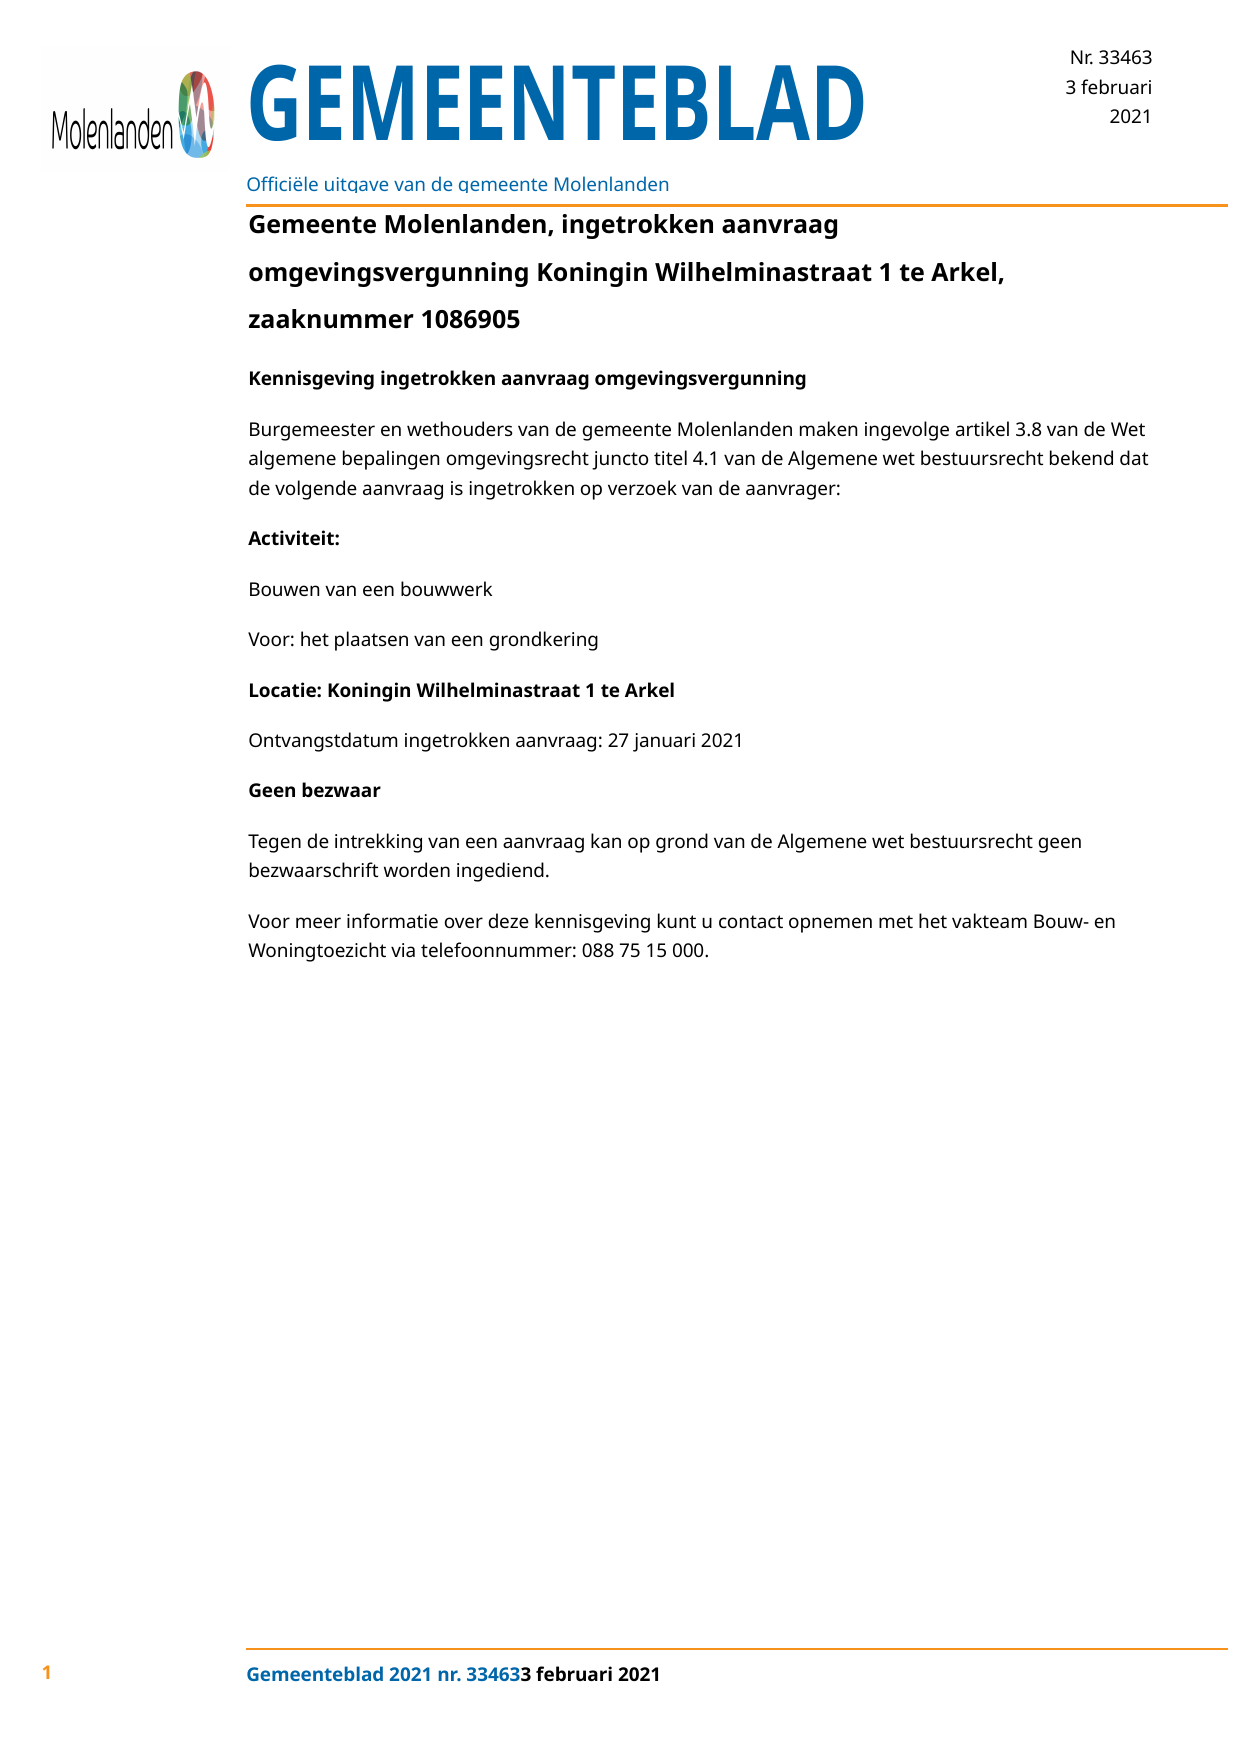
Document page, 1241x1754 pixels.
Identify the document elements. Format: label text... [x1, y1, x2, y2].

text Bouwen van een bouwwerk [248, 576, 1152, 602]
text Locatie: Koningin Wilhelminastraat 1 te Arkel [248, 677, 1152, 702]
text Activiteit: [248, 526, 1152, 551]
text Voor: het plaatsen van een grondkering [248, 626, 1152, 652]
text Burgemeester en wethouders van de gemeente Molenlanden maken ingevolge artikel 3.8 van de Wet algemene bepalingen omgevingsrecht juncto titel 4.1 van de Algemene wet bestuursrecht bekend dat de volgende aanvraag is ingetrokken op verzoek van de aanvrager: [248, 416, 1152, 501]
text Gemeente Molenlanden, ingetrokken aanvraag omgevingsvergunning Koningin Wilhelminastraat 1 te Arkel, zaaknummer 1086905 [248, 207, 1152, 336]
text Voor meer informatie over deze kennisgeving kunt u contact opnemen met het vakteam Bouw- en Woningtoezicht via telefoonnummer: 088 75 15 000. [248, 908, 1152, 963]
text Geen bezwaar [248, 778, 1152, 803]
text Kennisgeving ingetrokken aanvraag omgevingsvergunning [248, 366, 1152, 391]
picture [41, 47, 231, 172]
text Tegen de intrekking van een aanvraag kan op grond van de Algemene wet bestuursrecht geen bezwaarschrift worden ingediend. [248, 828, 1152, 883]
text Ontvangstdatum ingetrokken aanvraag: 27 januari 2021 [248, 727, 1152, 753]
